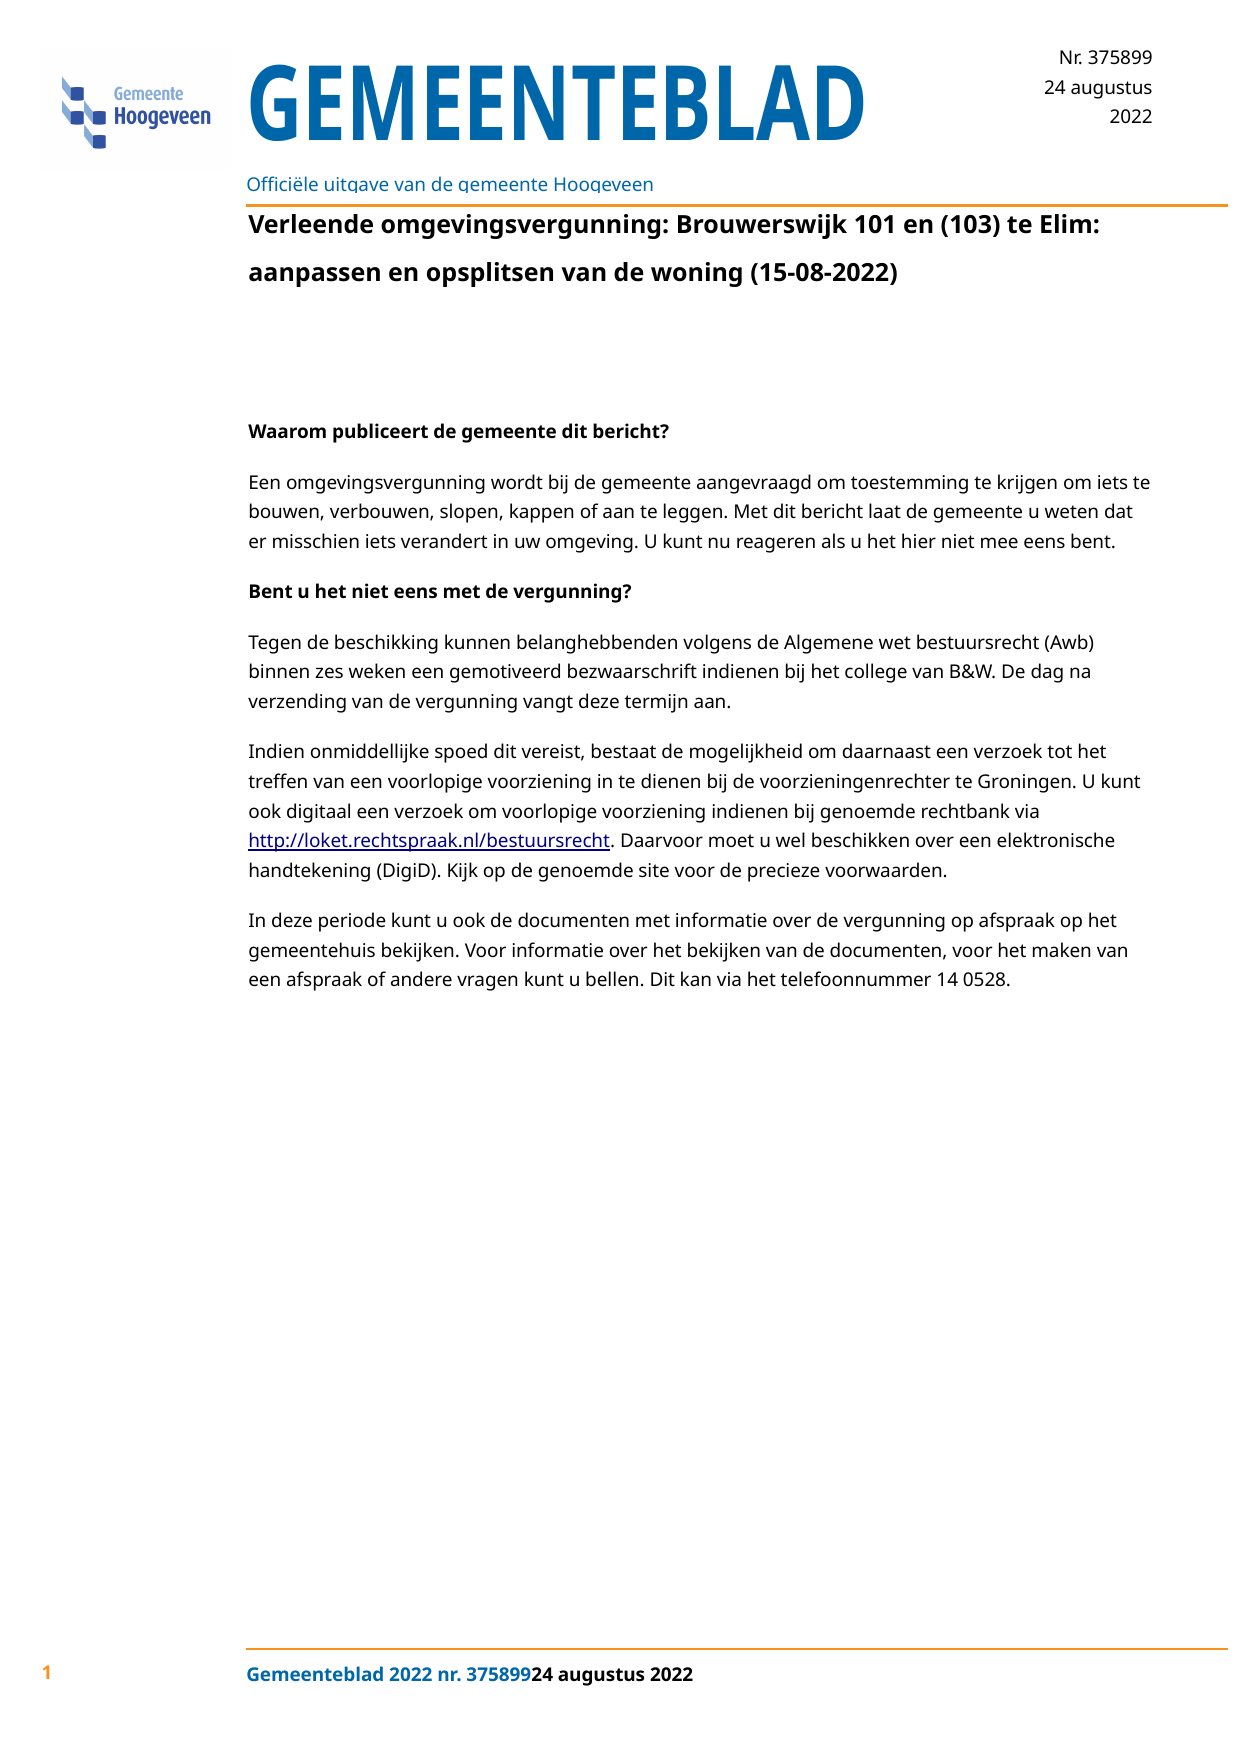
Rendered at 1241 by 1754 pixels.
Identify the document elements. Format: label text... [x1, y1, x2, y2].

text Tegen de beschikking kunnen belanghebbenden volgens de Algemene wet bestuursrecht (Awb) binnen zes weken een gemotiveerd bezwaarschrift indienen bij het college van B&W. De dag na verzending van de vergunning vangt deze termijn aan. [248, 629, 1152, 714]
text Bent u het niet eens met de vergunning? [248, 579, 1152, 604]
text Verleende omgevingsvergunning: Brouwerswijk 101 en (103) te Elim: aanpassen en opsplitsen van de woning (15-08-2022) [248, 207, 1152, 288]
text Indien onmiddellijke spoed dit vereist, bestaat de mogelijkheid om daarnaast een verzoek tot het treffen van een voorlopige voorziening in te dienen bij de voorzieningenrechter te Groningen. U kunt ook digitaal een verzoek om voorlopige voorziening indienen bij genoemde rechtbank via http://loket.rechtspraak.nl/bestuursrecht. Daarvoor moet u wel beschikken over een elektronische handtekening (DigiD). Kijk op de genoemde site voor de precieze voorwaarden. [248, 739, 1152, 883]
picture [41, 47, 231, 172]
text In deze periode kunt u ook de documenten met informatie over de vergunning op afspraak op het gemeentehuis bekijken. Voor informatie over het bekijken van de documenten, voor het maken van een afspraak of andere vragen kunt u bellen. Dit kan via het telefoonnummer 14 0528. [248, 907, 1152, 992]
text Waarom publiceert de gemeente dit bericht? [248, 419, 1152, 444]
text Een omgevingsvergunning wordt bij de gemeente aangevraagd om toestemming te krijgen om iets te bouwen, verbouwen, slopen, kappen of aan te leggen. Met dit bericht laat de gemeente u weten dat er misschien iets verandert in uw omgeving. U kunt nu reageren als u het hier niet mee eens bent. [248, 469, 1152, 554]
